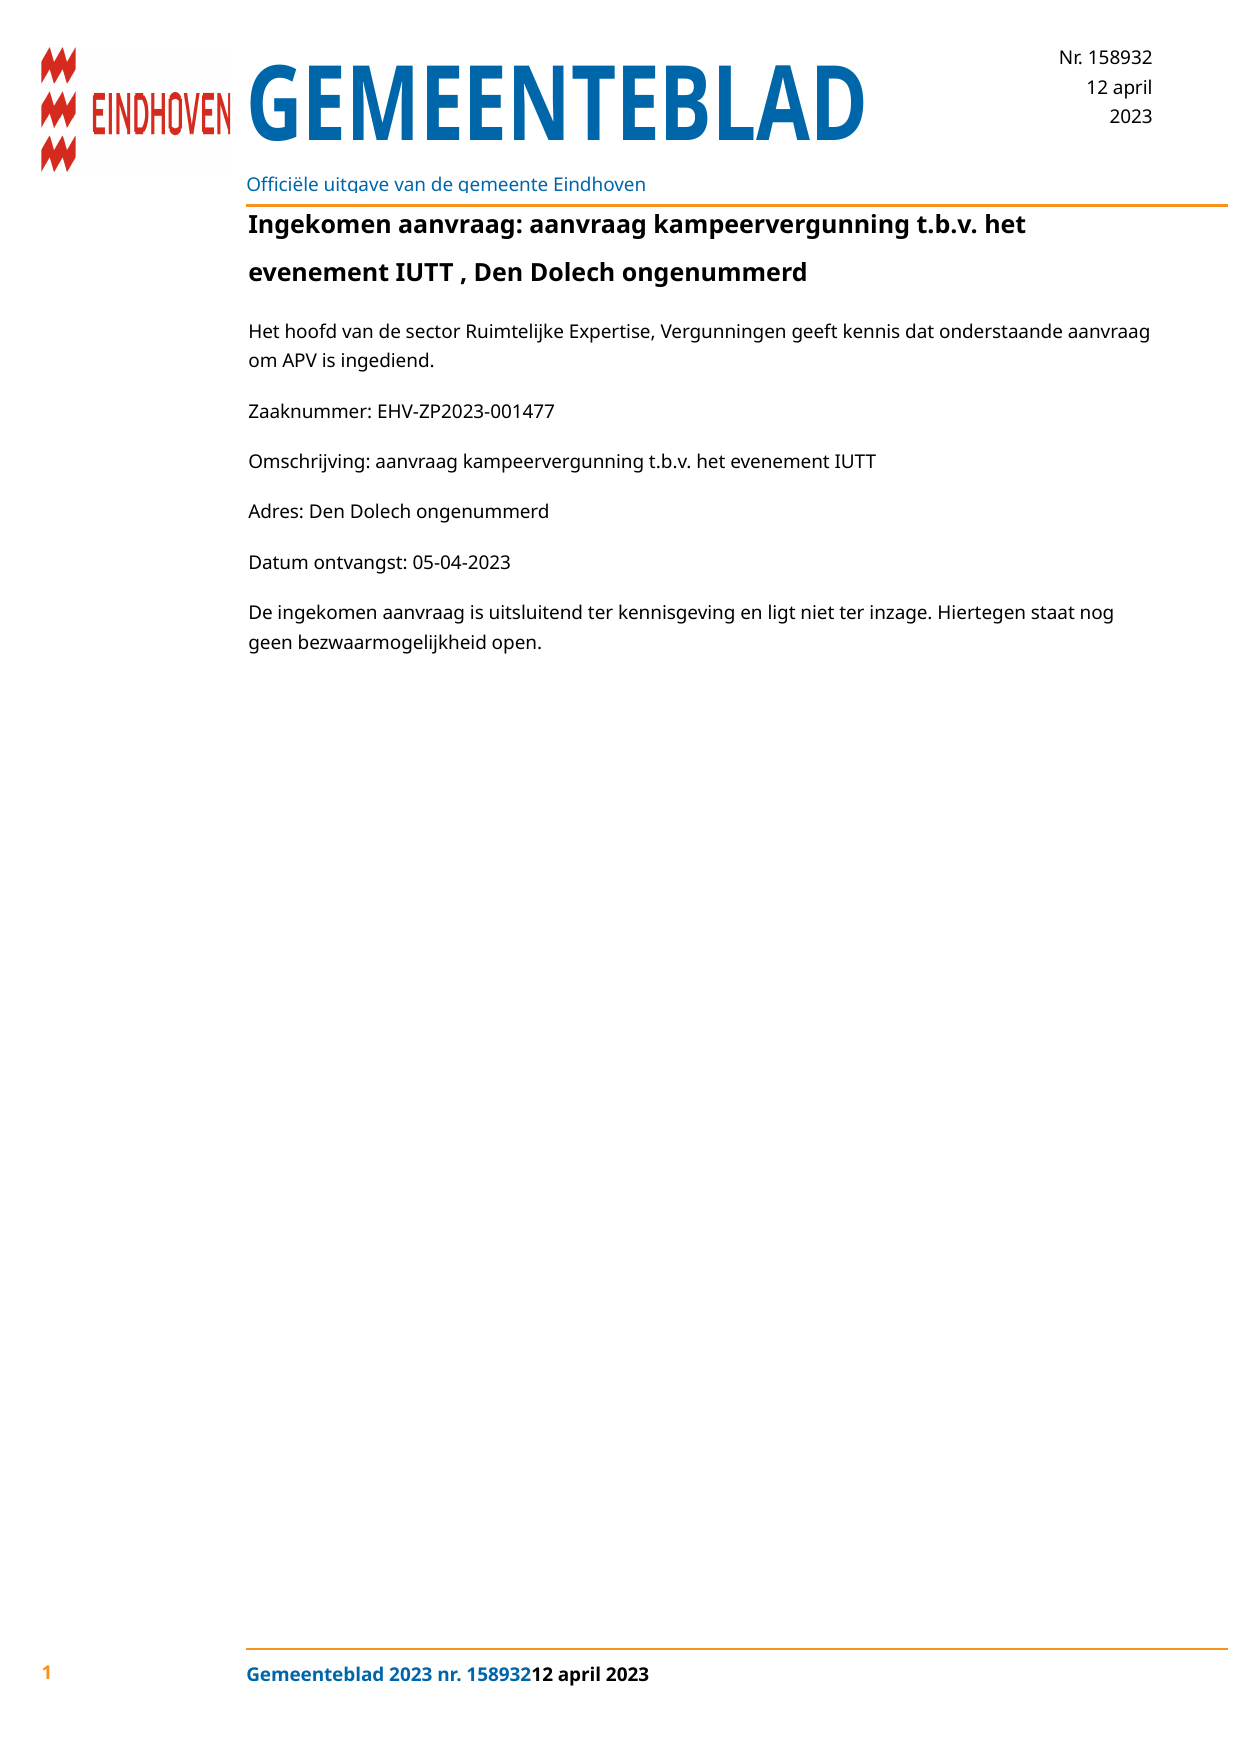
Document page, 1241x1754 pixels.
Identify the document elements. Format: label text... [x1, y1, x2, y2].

text Adres: Den Dolech ongenummerd [248, 499, 1152, 524]
text Het hoofd van de sector Ruimtelijke Expertise, Vergunningen geeft kennis dat onderstaande aanvraag om APV is ingediend. [248, 318, 1152, 373]
text Omschrijving: aanvraag kampeervergunning t.b.v. het evenement IUTT [248, 448, 1152, 474]
text De ingekomen aanvraag is uitsluitend ter kennisgeving en ligt niet ter inzage. Hiertegen staat nog geen bezwaarmogelijkheid open. [248, 599, 1152, 655]
picture [41, 47, 231, 172]
text Ingekomen aanvraag: aanvraag kampeervergunning t.b.v. het evenement IUTT , Den Dolech ongenummerd [248, 207, 1152, 288]
text Zaaknummer: EHV-ZP2023-001477 [248, 398, 1152, 424]
text Datum ontvangst: 05-04-2023 [248, 549, 1152, 575]
